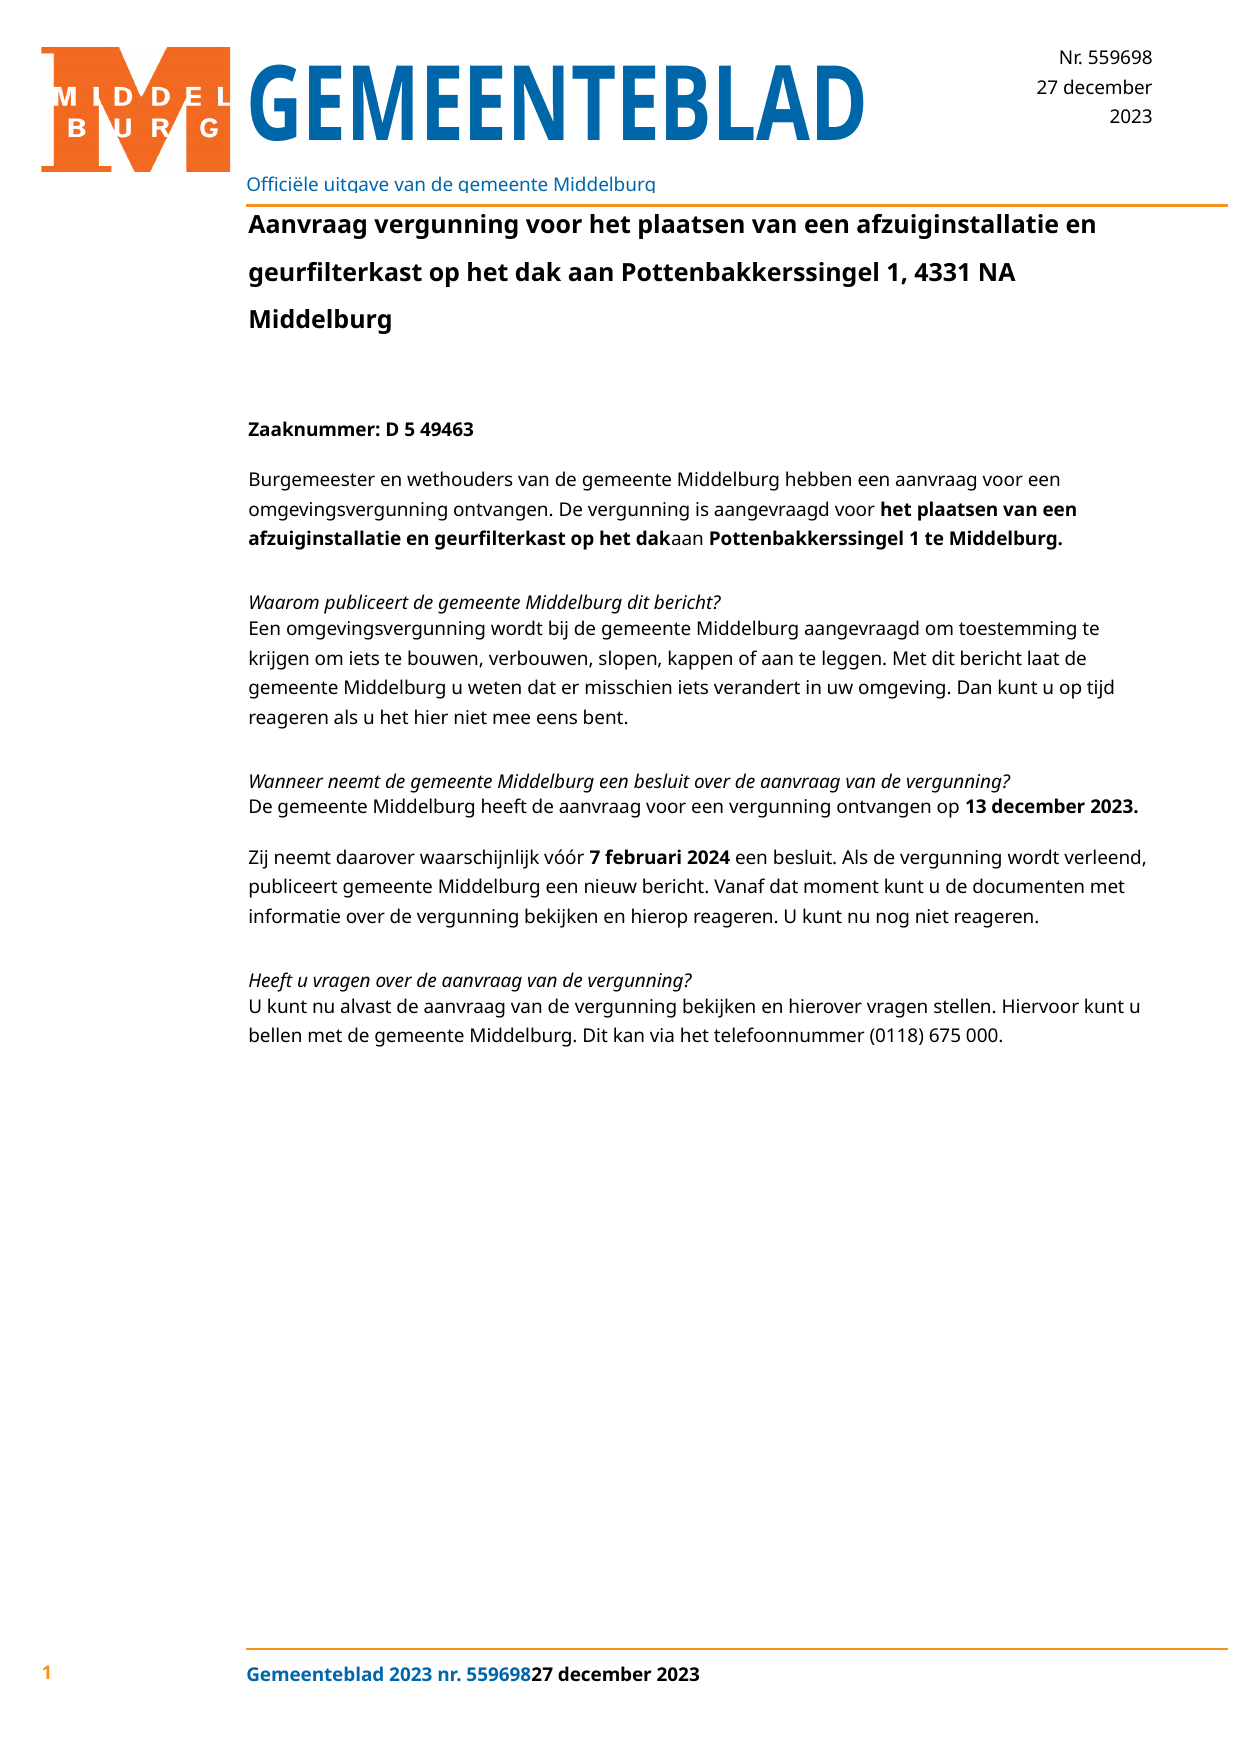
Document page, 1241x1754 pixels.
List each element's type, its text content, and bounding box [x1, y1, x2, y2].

text Zaaknummer: D 5 49463 [248, 416, 1152, 442]
text Aanvraag vergunning voor het plaatsen van een afzuiginstallatie en geurfilterkast op het dak aan Pottenbakkerssingel 1, 4331 NA Middelburg [248, 207, 1152, 336]
text U kunt nu alvast de aanvraag van de vergunning bekijken en hierover vragen stellen. Hiervoor kunt u bellen met de gemeente Middelburg. Dit kan via het telefoonnummer (0118) 675 000. [248, 993, 1152, 1048]
text Heeft u vragen over de aanvraag van de vergunning? [248, 967, 1152, 993]
text Zij neemt daarover waarschijnlijk vóór 7 februari 2024 een besluit. Als de vergunning wordt verleend, publiceert gemeente Middelburg een nieuw bericht. Vanaf dat moment kunt u de documenten met informatie over de vergunning bekijken en hierop reageren. U kunt nu nog niet reageren. [248, 844, 1152, 929]
text De gemeente Middelburg heeft de aanvraag voor een vergunning ontvangen op 13 december 2023. [248, 794, 1152, 819]
text Waarom publiceert de gemeente Middelburg dit bericht? [248, 589, 1152, 615]
text Een omgevingsvergunning wordt bij de gemeente Middelburg aangevraagd om toestemming te krijgen om iets te bouwen, verbouwen, slopen, kappen of aan te leggen. Met dit bericht laat de gemeente Middelburg u weten dat er misschien iets verandert in uw omgeving. Dan kunt u op tijd reageren als u het hier niet mee eens bent. [248, 615, 1152, 730]
picture [41, 47, 231, 172]
text Burgemeester en wethouders van de gemeente Middelburg hebben een aanvraag voor een omgevingsvergunning ontvangen. De vergunning is aangevraagd voor het plaatsen van een afzuiginstallatie en geurfilterkast op het dakaan Pottenbakkerssingel 1 te Middelburg. [248, 466, 1152, 551]
text Wanneer neemt de gemeente Middelburg een besluit over de aanvraag van de vergunning? [248, 768, 1152, 794]
